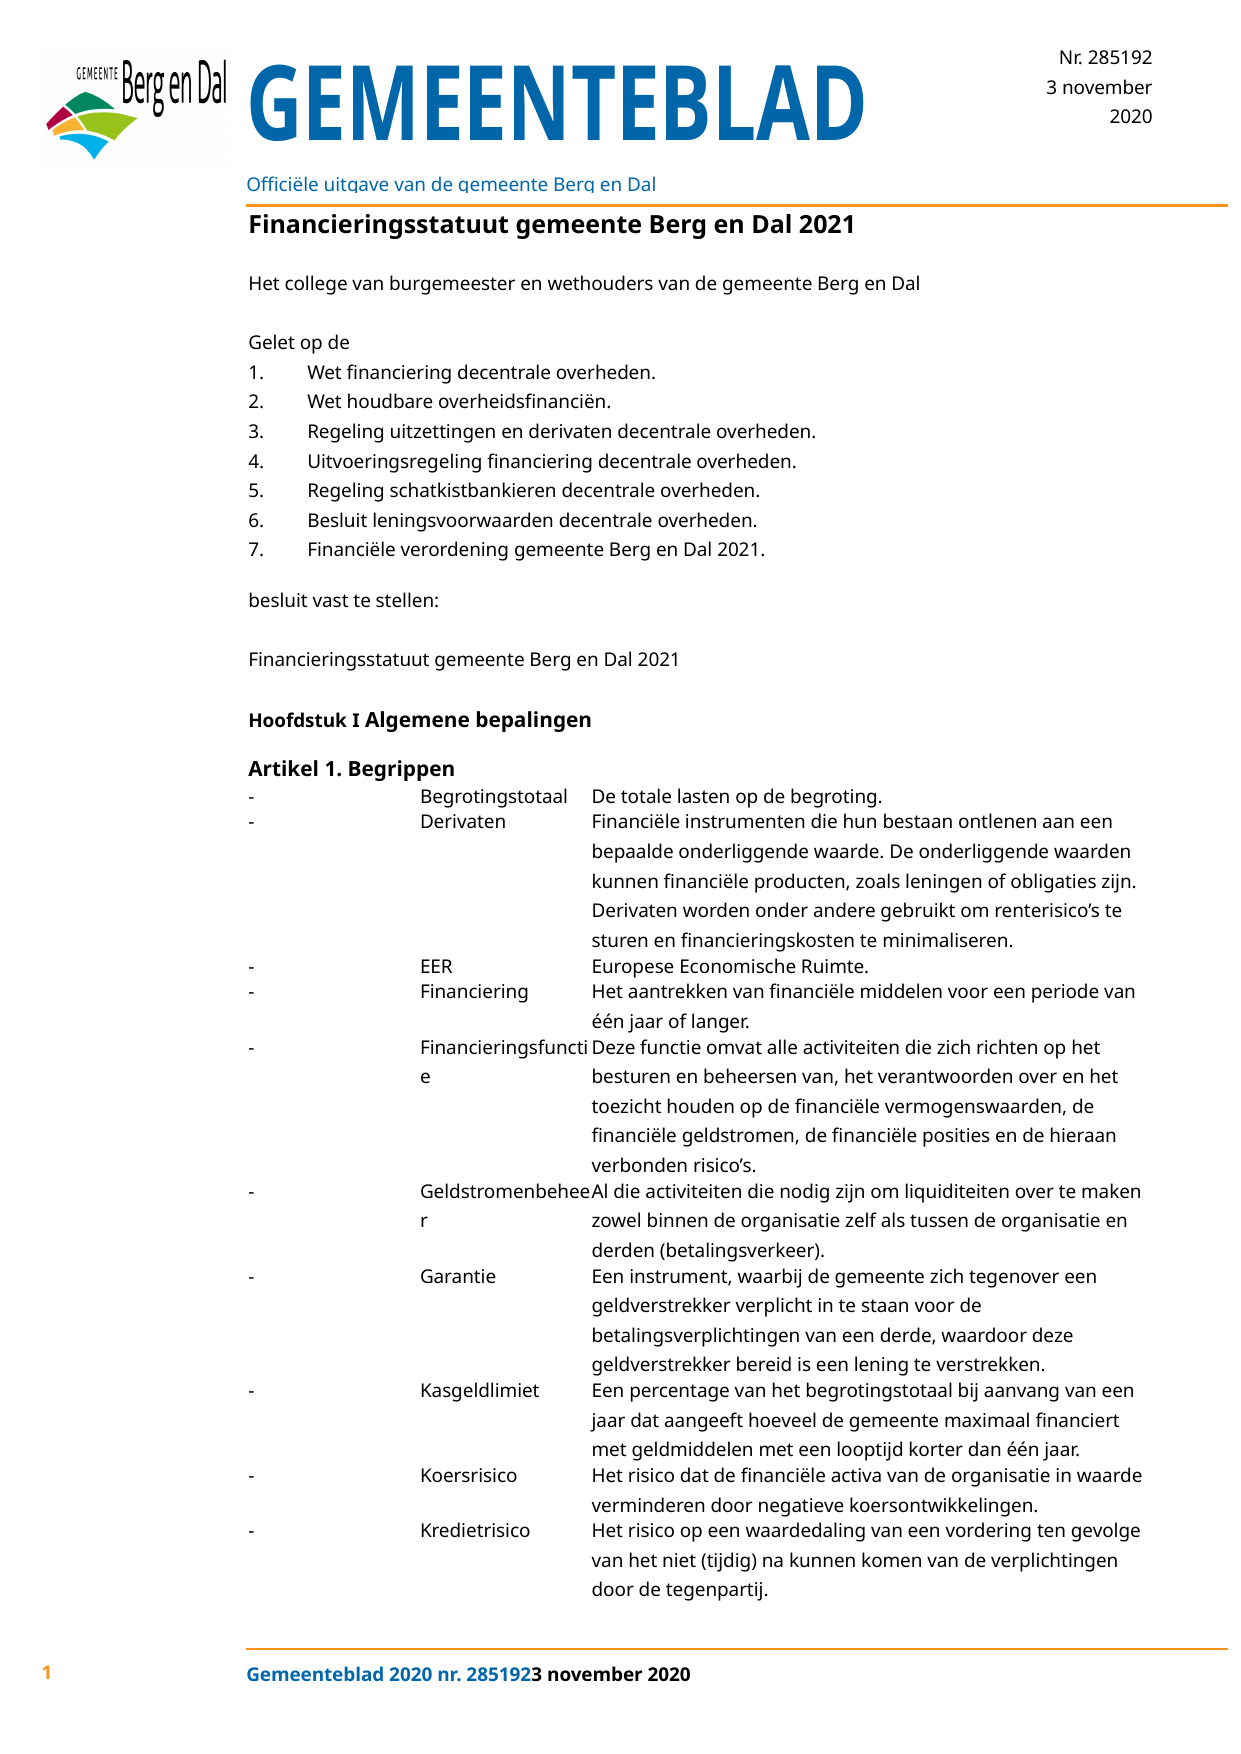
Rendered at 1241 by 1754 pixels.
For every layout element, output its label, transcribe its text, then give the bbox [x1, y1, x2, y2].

text Financieringsstatuut gemeente Berg en Dal 2021 [248, 207, 1152, 241]
table_cell - [248, 809, 420, 953]
table_header De totale lasten op de begroting. [591, 783, 1152, 809]
table_cell Europese Economische Ruimte. [591, 953, 1152, 978]
table_cell Het risico dat de financiële activa van de organisatie in waarde verminderen door negatieve koersontwikkelingen. [591, 1462, 1152, 1517]
table_cell Kredietrisico [420, 1518, 591, 1602]
list Wet financiering decentrale overheden. [248, 359, 1152, 385]
table_header Begrotingstotaal [420, 783, 591, 809]
table_cell - [248, 1034, 420, 1178]
table_cell - [248, 1263, 420, 1377]
table_cell Garantie [420, 1263, 591, 1377]
table_header - [248, 783, 420, 809]
list Financiële verordening gemeente Berg en Dal 2021. [248, 537, 1152, 562]
table_cell Financiële instrumenten die hun bestaan ontlenen aan een bepaalde onderliggende waarde. De onderliggende waarden kunnen financiële producten, zoals leningen of obligaties zijn. Derivaten worden onder andere gebruikt om renterisico’s te sturen en financieringskosten te minimaliseren. [591, 809, 1152, 953]
table_cell - [248, 953, 420, 978]
picture [41, 47, 231, 172]
text besluit vast te stellen: [248, 587, 1152, 613]
table_cell Kasgeldlimiet [420, 1377, 591, 1462]
table_cell Deze functie omvat alle activiteiten die zich richten op het besturen en beheersen van, het verantwoorden over en het toezicht houden op de financiële vermogenswaarden, de financiële geldstromen, de financiële posities en de hieraan verbonden risico’s. [591, 1034, 1152, 1178]
list Besluit leningsvoorwaarden decentrale overheden. [248, 507, 1152, 533]
list Regeling schatkistbankieren decentrale overheden. [248, 477, 1152, 503]
table_cell - [248, 979, 420, 1034]
table_cell Een percentage van het begrotingstotaal bij aanvang van een jaar dat aangeeft hoeveel de gemeente maximaal financiert met geldmiddelen met een looptijd korter dan één jaar. [591, 1377, 1152, 1462]
text Hoofdstuk I Algemene bepalingen [248, 705, 1152, 734]
table_cell Geldstromenbeheer [420, 1178, 591, 1263]
table_cell Financiering [420, 979, 591, 1034]
table_cell - [248, 1518, 420, 1602]
text Gelet op de [248, 329, 1152, 355]
table_cell Het aantrekken van financiële middelen voor een periode van één jaar of langer. [591, 979, 1152, 1034]
table_cell - [248, 1462, 420, 1517]
text Financieringsstatuut gemeente Berg en Dal 2021 [248, 646, 1152, 672]
list Regeling uitzettingen en derivaten decentrale overheden. [248, 418, 1152, 444]
list Wet houdbare overheidsfinanciën. [248, 389, 1152, 414]
table_cell Het risico op een waardedaling van een vordering ten gevolge van het niet (tijdig) na kunnen komen van de verplichtingen door de tegenpartij. [591, 1518, 1152, 1602]
table_cell - [248, 1178, 420, 1263]
table_cell Een instrument, waarbij de gemeente zich tegenover een geldverstrekker verplicht in te staan voor de betalingsverplichtingen van een derde, waardoor deze geldverstrekker bereid is een lening te verstrekken. [591, 1263, 1152, 1377]
table_cell Koersrisico [420, 1462, 591, 1517]
table_cell - [248, 1377, 420, 1462]
table_cell Al die activiteiten die nodig zijn om liquiditeiten over te maken zowel binnen de organisatie zelf als tussen de organisatie en derden (betalingsverkeer). [591, 1178, 1152, 1263]
text Het college van burgemeester en wethouders van de gemeente Berg en Dal [248, 270, 1152, 296]
table_cell Derivaten [420, 809, 591, 953]
table_cell EER [420, 953, 591, 978]
list Uitvoeringsregeling financiering decentrale overheden. [248, 448, 1152, 473]
text Artikel 1. Begrippen [248, 754, 1152, 783]
table_cell Financieringsfunctie [420, 1034, 591, 1178]
